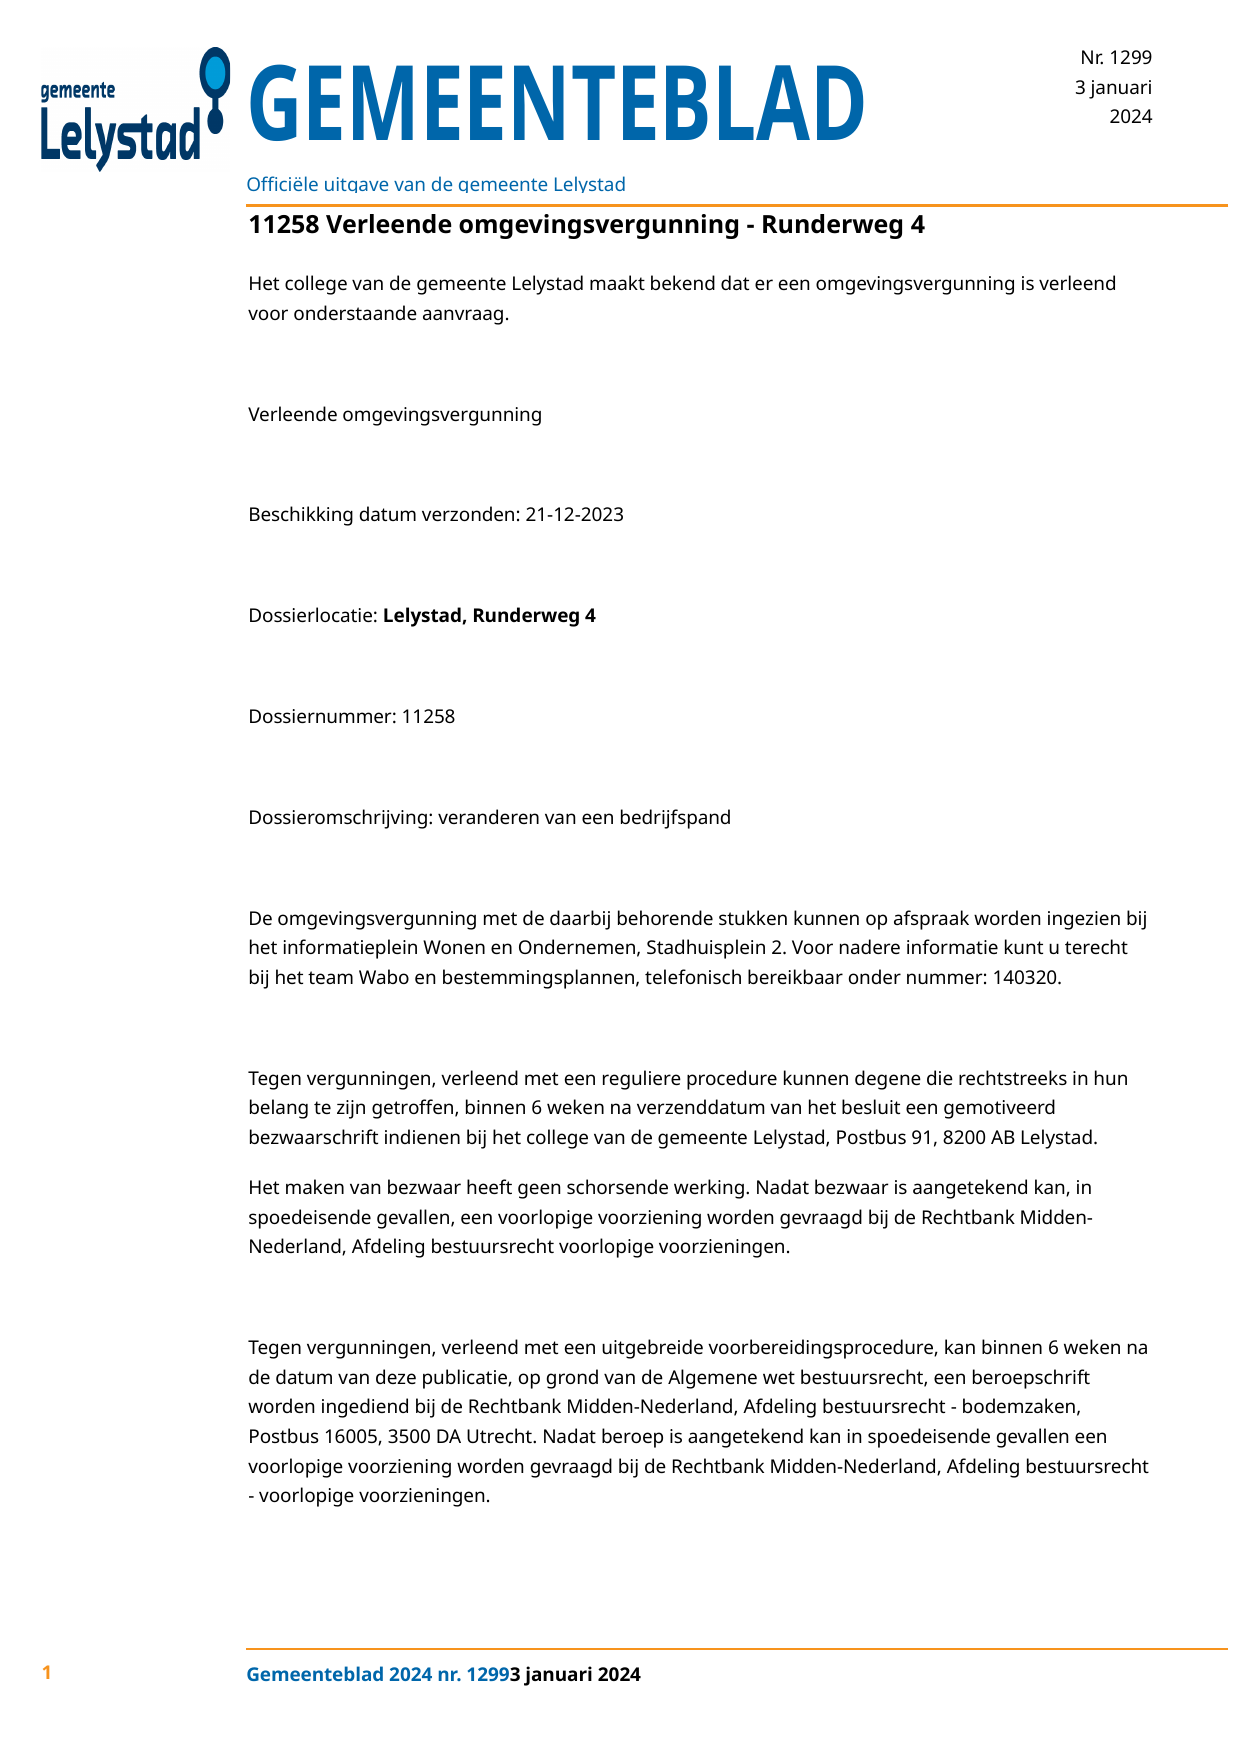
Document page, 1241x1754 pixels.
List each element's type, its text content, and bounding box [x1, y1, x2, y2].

text 11258 Verleende omgevingsvergunning - Runderweg 4 [248, 207, 1152, 241]
text Tegen vergunningen, verleend met een uitgebreide voorbereidingsprocedure, kan binnen 6 weken na de datum van deze publicatie, op grond van de Algemene wet bestuursrecht, een beroepschrift worden ingediend bij de Rechtbank Midden-Nederland, Afdeling bestuursrecht - bodemzaken, Postbus 16005, 3500 DA Utrecht. Nadat beroep is aangetekend kan in spoedeisende gevallen een voorlopige voorziening worden gevraagd bij de Rechtbank Midden-Nederland, Afdeling bestuursrecht - voorlopige voorzieningen. [248, 1334, 1152, 1508]
text De omgevingsvergunning met de daarbij behorende stukken kunnen op afspraak worden ingezien bij het informatieplein Wonen en Ondernemen, Stadhuisplein 2. Voor nadere informatie kunt u terecht bij het team Wabo en bestemmingsplannen, telefonisch bereikbaar onder nummer: 140320. [248, 905, 1152, 990]
text Het college van de gemeente Lelystad maakt bekend dat er een omgevingsvergunning is verleend voor onderstaande aanvraag. [248, 270, 1152, 326]
text Het maken van bezwaar heeft geen schorsende werking. Nadat bezwaar is aangetekend kan, in spoedeisende gevallen, een voorlopige voorziening worden gevraagd bij de Rechtbank Midden-Nederland, Afdeling bestuursrecht voorlopige voorzieningen. [248, 1174, 1152, 1259]
text Dossierlocatie: Lelystad, Runderweg 4 [248, 602, 1152, 628]
text Verleende omgevingsvergunning [248, 401, 1152, 426]
text Dossiernummer: 11258 [248, 703, 1152, 729]
text Dossieromschrijving: veranderen van een bedrijfspand [248, 804, 1152, 830]
text Beschikking datum verzonden: 21-12-2023 [248, 502, 1152, 527]
picture [41, 47, 231, 172]
text Tegen vergunningen, verleend met een reguliere procedure kunnen degene die rechtstreeks in hun belang te zijn getroffen, binnen 6 weken na verzenddatum van het besluit een gemotiveerd bezwaarschrift indienen bij het college van de gemeente Lelystad, Postbus 91, 8200 AB Lelystad. [248, 1065, 1152, 1150]
